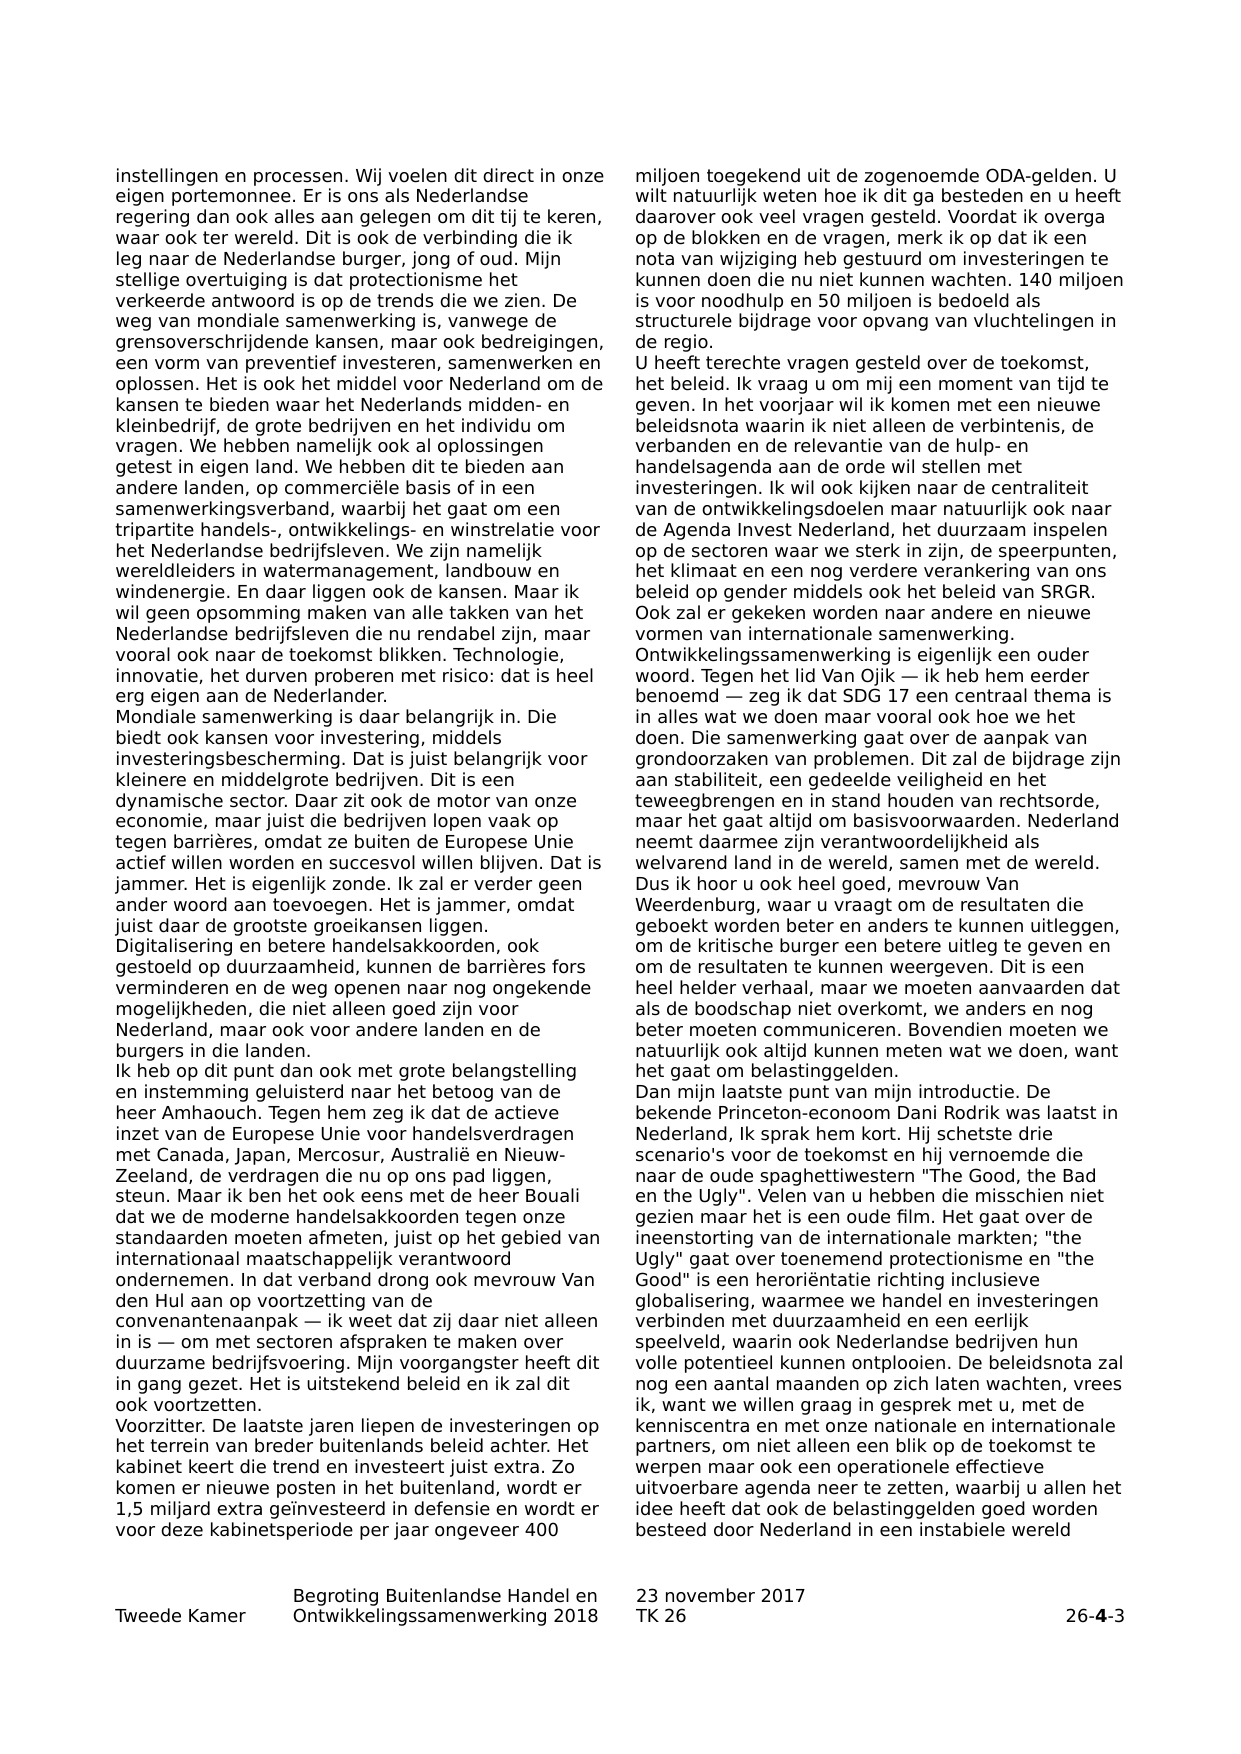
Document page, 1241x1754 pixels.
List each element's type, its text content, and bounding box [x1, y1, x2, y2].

text Mondiale samenwerking is daar belangrijk in. Die biedt ook kansen voor investering, middels investeringsbescherming. Dat is juist belangrijk voor kleinere en middelgrote bedrijven. Dit is een dynamische sector. Daar zit ook de motor van onze economie, maar juist die bedrijven lopen vaak op tegen barrières, omdat ze buiten de Europese Unie actief willen worden en succesvol willen blijven. Dat is jammer. Het is eigenlijk zonde. Ik zal er verder geen ander woord aan toevoegen. Het is jammer, omdat juist daar de grootste groeikansen liggen. Digitalisering en betere handelsakkoorden, ook gestoeld op duurzaamheid, kunnen de barrières fors verminderen en de weg openen naar nog ongekende mogelijkheden, die niet alleen goed zijn voor Nederland, maar ook voor andere landen en de burgers in die landen. [115, 707, 605, 1061]
text Dan mijn laatste punt van mijn introductie. De bekende Princeton-econoom Dani Rodrik was laatst in Nederland, Ik sprak hem kort. Hij schetste drie scenario's voor de toekomst en hij vernoemde die naar de oude spaghettiwestern "The Good, the Bad en the Ugly". Velen van u hebben die misschien niet gezien maar het is een oude film. Het gaat over de ineenstorting van de internationale markten; "the Ugly" gaat over toenemend protectionisme en "the Good" is een heroriëntatie richting inclusieve globalisering, waarmee we handel en investeringen verbinden met duurzaamheid en een eerlijk speelveld, waarin ook Nederlandse bedrijven hun volle potentieel kunnen ontplooien. De beleidsnota zal nog een aantal maanden op zich laten wachten, vrees ik, want we willen graag in gesprek met u, met de kenniscentra en met onze nationale en internationale partners, om niet alleen een blik op de toekomst te werpen maar ook een operationele effectieve uitvoerbare agenda neer te zetten, waarbij u allen het idee heeft dat ook de belastinggelden goed worden besteed door Nederland in een instabiele wereld [635, 1082, 1125, 1540]
text U heeft terechte vragen gesteld over de toekomst, het beleid. Ik vraag u om mij een moment van tijd te geven. In het voorjaar wil ik komen met een nieuwe beleidsnota waarin ik niet alleen de verbintenis, de verbanden en de relevantie van de hulp- en handelsagenda aan de orde wil stellen met investeringen. Ik wil ook kijken naar de centraliteit van de ontwikkelingsdoelen maar natuurlijk ook naar de Agenda Invest Nederland, het duurzaam inspelen op de sectoren waar we sterk in zijn, de speerpunten, het klimaat en een nog verdere verankering van ons beleid op gender middels ook het beleid van SRGR. Ook zal er gekeken worden naar andere en nieuwe vormen van internationale samenwerking. Ontwikkelingssamenwerking is eigenlijk een ouder woord. Tegen het lid Van Ojik — ik heb hem eerder benoemd — zeg ik dat SDG 17 een centraal thema is in alles wat we doen maar vooral ook hoe we het doen. Die samenwerking gaat over de aanpak van grondoorzaken van problemen. Dit zal de bijdrage zijn aan stabiliteit, een gedeelde veiligheid en het teweegbrengen en in stand houden van rechtsorde, maar het gaat altijd om basisvoorwaarden. Nederland neemt daarmee zijn verantwoordelijkheid als welvarend land in de wereld, samen met de wereld. Dus ik hoor u ook heel goed, mevrouw Van Weerdenburg, waar u vraagt om de resultaten die geboekt worden beter en anders te kunnen uitleggen, om de kritische burger een betere uitleg te geven en om de resultaten te kunnen weergeven. Dit is een heel helder verhaal, maar we moeten aanvaarden dat als de boodschap niet overkomt, we anders en nog beter moeten communiceren. Bovendien moeten we natuurlijk ook altijd kunnen meten wat we doen, want het gaat om belastinggelden. [635, 353, 1125, 1082]
text Voorzitter. De laatste jaren liepen de investeringen op het terrein van breder buitenlands beleid achter. Het kabinet keert die trend en investeert juist extra. Zo komen er nieuwe posten in het buitenland, wordt er 1,5 miljard extra geïnvesteerd in defensie en wordt er voor deze kabinetsperiode per jaar ongeveer 400 [115, 1415, 605, 1540]
text miljoen toegekend uit de zogenoemde ODA-gelden. U wilt natuurlijk weten hoe ik dit ga besteden en u heeft daarover ook veel vragen gesteld. Voordat ik overga op de blokken en de vragen, merk ik op dat ik een nota van wijziging heb gestuurd om investeringen te kunnen doen die nu niet kunnen wachten. 140 miljoen is voor noodhulp en 50 miljoen is bedoeld als structurele bijdrage voor opvang van vluchtelingen in de regio. [635, 165, 1125, 353]
text Ik heb op dit punt dan ook met grote belangstelling en instemming geluisterd naar het betoog van de heer Amhaouch. Tegen hem zeg ik dat de actieve inzet van de Europese Unie voor handelsverdragen met Canada, Japan, Mercosur, Australië en Nieuw-Zeeland, de verdragen die nu op ons pad liggen, steun. Maar ik ben het ook eens met de heer Bouali dat we de moderne handelsakkoorden tegen onze standaarden moeten afmeten, juist op het gebied van internationaal maatschappelijk verantwoord ondernemen. In dat verband drong ook mevrouw Van den Hul aan op voortzetting van de convenantenaanpak — ik weet dat zij daar niet alleen in is — om met sectoren afspraken te maken over duurzame bedrijfsvoering. Mijn voorgangster heeft dit in gang gezet. Het is uitstekend beleid en ik zal dit ook voortzetten. [115, 1061, 605, 1415]
text instellingen en processen. Wij voelen dit direct in onze eigen portemonnee. Er is ons als Nederlandse regering dan ook alles aan gelegen om dit tij te keren, waar ook ter wereld. Dit is ook de verbinding die ik leg naar de Nederlandse burger, jong of oud. Mijn stellige overtuiging is dat protectionisme het verkeerde antwoord is op de trends die we zien. De weg van mondiale samenwerking is, vanwege de grensoverschrijdende kansen, maar ook bedreigingen, een vorm van preventief investeren, samenwerken en oplossen. Het is ook het middel voor Nederland om de kansen te bieden waar het Nederlands midden- en kleinbedrijf, de grote bedrijven en het individu om vragen. We hebben namelijk ook al oplossingen getest in eigen land. We hebben dit te bieden aan andere landen, op commerciële basis of in een samenwerkingsverband, waarbij het gaat om een tripartite handels-, ontwikkelings- en winstrelatie voor het Nederlandse bedrijfsleven. We zijn namelijk wereldleiders in watermanagement, landbouw en windenergie. En daar liggen ook de kansen. Maar ik wil geen opsomming maken van alle takken van het Nederlandse bedrijfsleven die nu rendabel zijn, maar vooral ook naar de toekomst blikken. Technologie, innovatie, het durven proberen met risico: dat is heel erg eigen aan de Nederlander. [115, 165, 605, 707]
